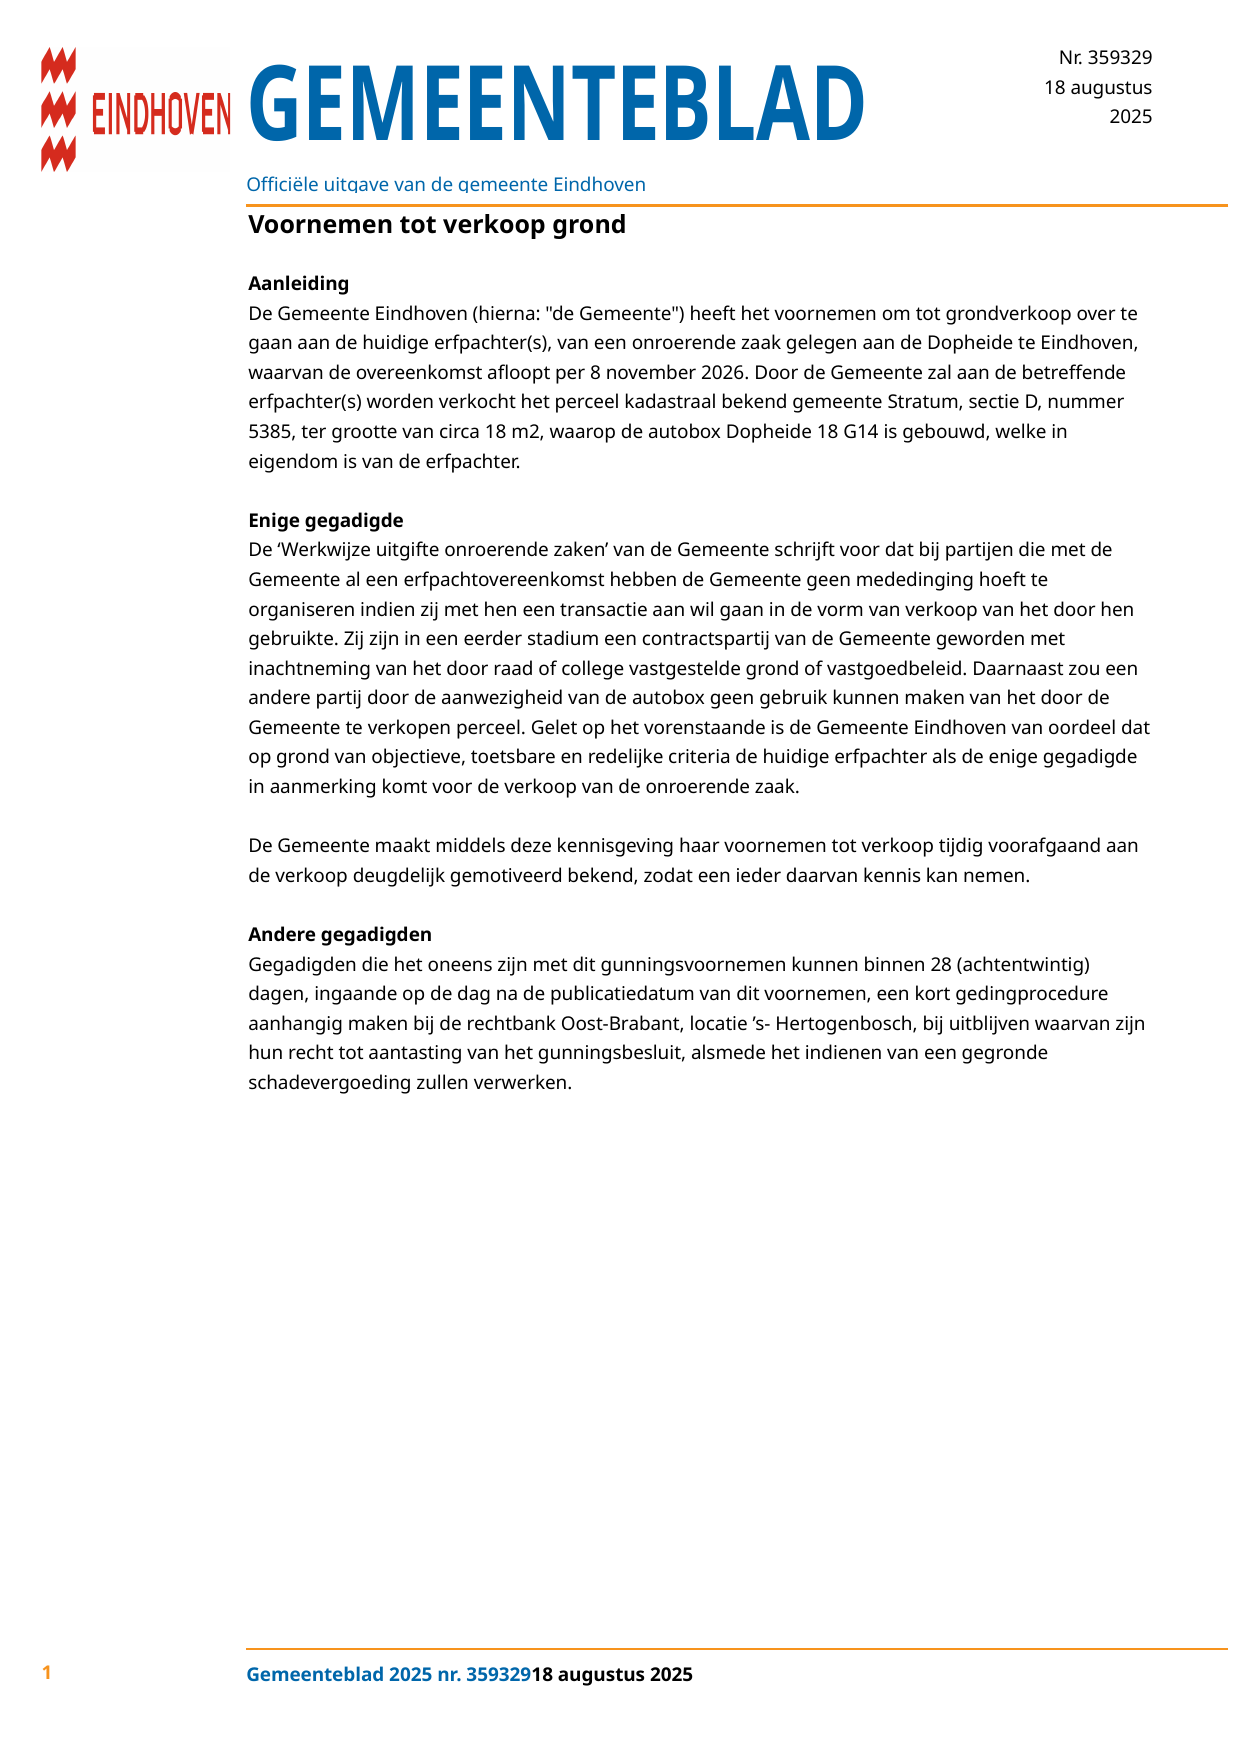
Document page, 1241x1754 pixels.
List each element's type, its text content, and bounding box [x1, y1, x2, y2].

text Enige gegadigde [248, 507, 1152, 533]
text Andere gegadigden [248, 921, 1152, 947]
text De Gemeente Eindhoven (hierna: "de Gemeente") heeft het voornemen om tot grondverkoop over te gaan aan de huidige erfpachter(s), van een onroerende zaak gelegen aan de Dopheide te Eindhoven, waarvan de overeenkomst afloopt per 8 november 2026. Door de Gemeente zal aan de betreffende erfpachter(s) worden verkocht het perceel kadastraal bekend gemeente Stratum, sectie D, nummer 5385, ter grootte van circa 18 m2, waarop de autobox Dopheide 18 G14 is gebouwd, welke in eigendom is van de erfpachter. [248, 300, 1152, 473]
text De ‘Werkwijze uitgifte onroerende zaken’ van de Gemeente schrijft voor dat bij partijen die met de Gemeente al een erfpachtovereenkomst hebben de Gemeente geen mededinging hoeft te organiseren indien zij met hen een transactie aan wil gaan in de vorm van verkoop van het door hen gebruikte. Zij zijn in een eerder stadium een contractspartij van de Gemeente geworden met inachtneming van het door raad of college vastgestelde grond of vastgoedbeleid. Daarnaast zou een andere partij door de aanwezigheid van de autobox geen gebruik kunnen maken van het door de Gemeente te verkopen perceel. Gelet op het vorenstaande is de Gemeente Eindhoven van oordeel dat op grond van objectieve, toetsbare en redelijke criteria de huidige erfpachter als de enige gegadigde in aanmerking komt voor de verkoop van de onroerende zaak. [248, 537, 1152, 799]
text Aanleiding [248, 270, 1152, 296]
text Voornemen tot verkoop grond [248, 207, 1152, 241]
text Gegadigden die het oneens zijn met dit gunningsvoornemen kunnen binnen 28 (achtentwintig) dagen, ingaande op de dag na de publicatiedatum van dit voornemen, een kort gedingprocedure aanhangig maken bij de rechtbank Oost-Brabant, locatie ’s- Hertogenbosch, bij uitblijven waarvan zijn hun recht tot aantasting van het gunningsbesluit, alsmede het indienen van een gegronde schadevergoeding zullen verwerken. [248, 951, 1152, 1095]
text De Gemeente maakt middels deze kennisgeving haar voornemen tot verkoop tijdig voorafgaand aan de verkoop deugdelijk gemotiveerd bekend, zodat een ieder daarvan kennis kan nemen. [248, 832, 1152, 888]
picture [41, 47, 231, 172]
